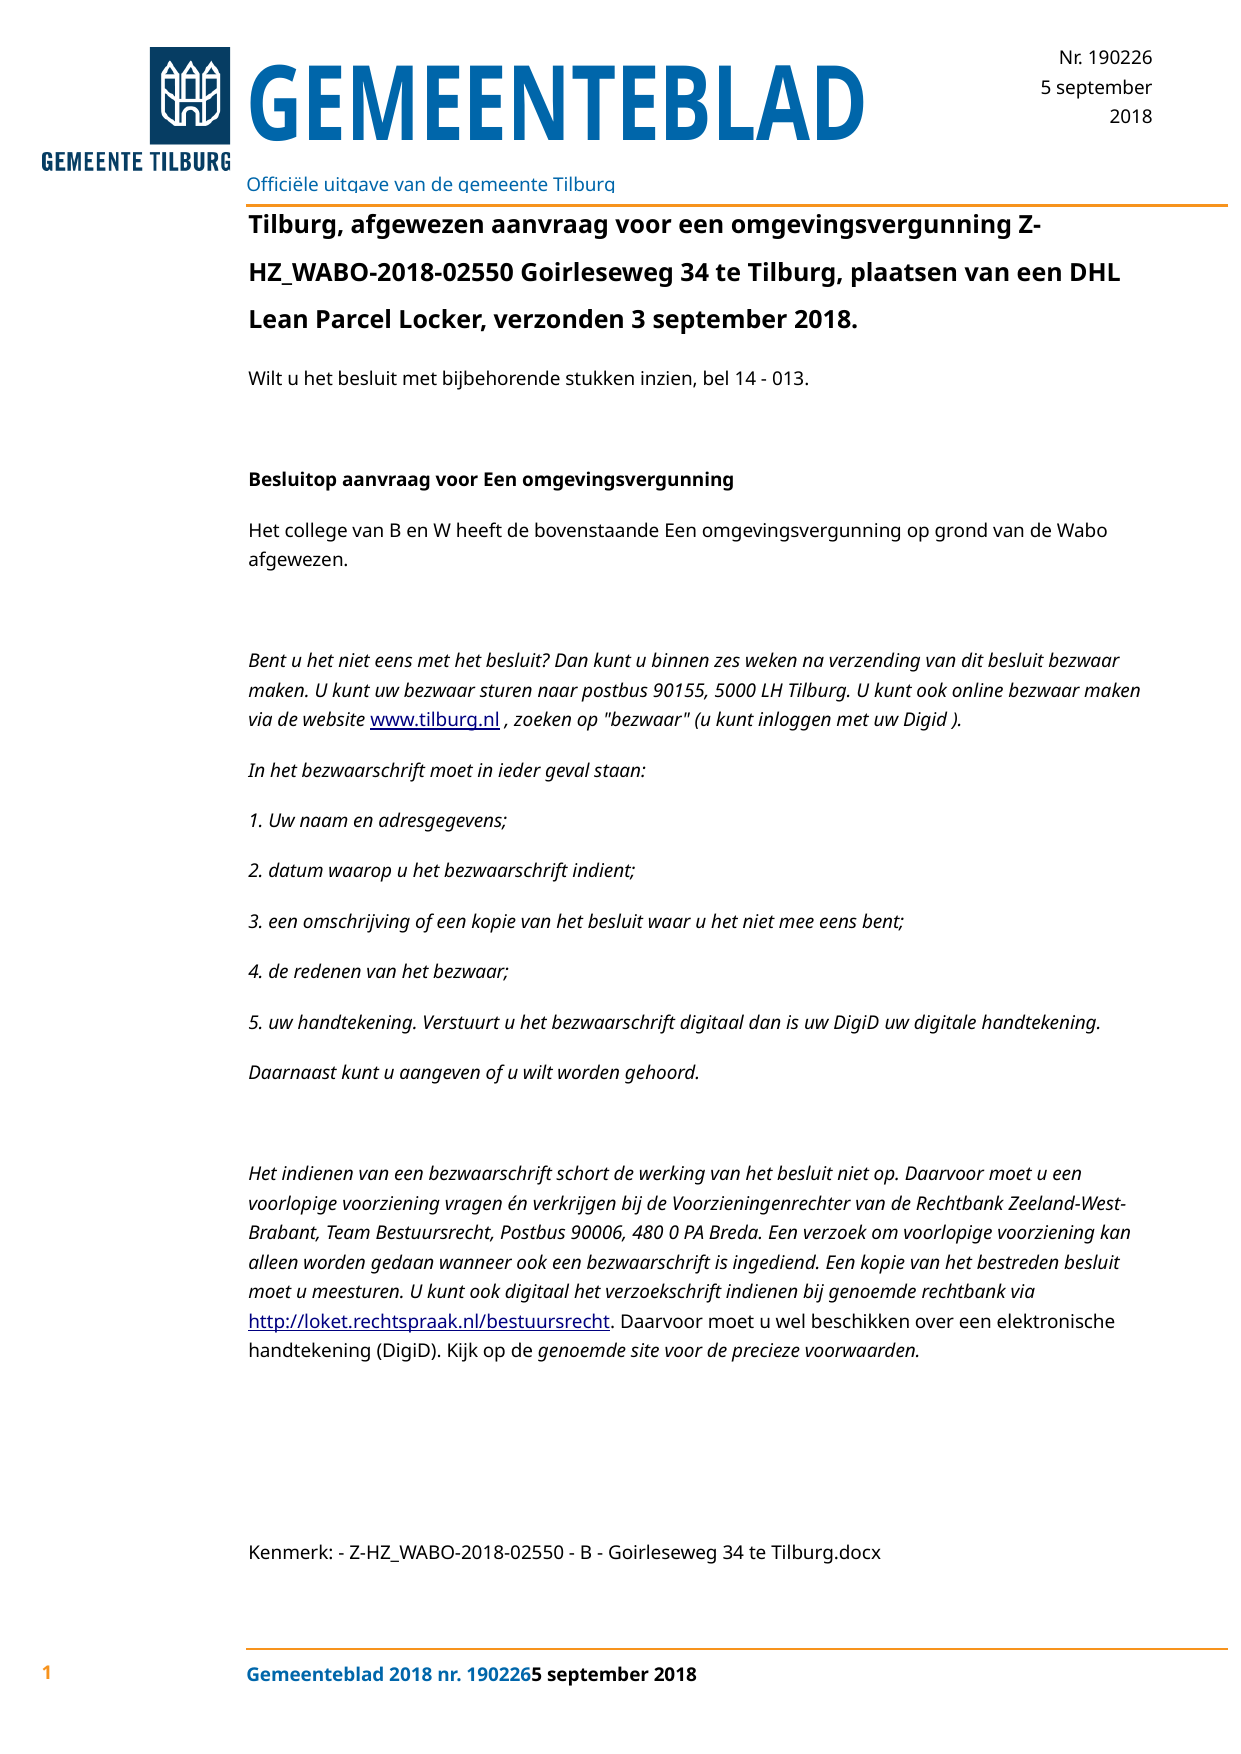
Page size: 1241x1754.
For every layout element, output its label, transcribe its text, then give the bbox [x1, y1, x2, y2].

text In het bezwaarschrift moet in ieder geval staan: [248, 757, 1152, 782]
picture [41, 47, 231, 172]
text Daarnaast kunt u aangeven of u wilt worden gehoord. [248, 1059, 1152, 1085]
text Besluitop aanvraag voor Een omgevingsvergunning [248, 466, 1152, 492]
text 3. een omschrijving of een kopie van het besluit waar u het niet mee eens bent; [248, 908, 1152, 934]
text Het college van B en W heeft de bovenstaande Een omgevingsvergunning op grond van de Wabo afgewezen. [248, 517, 1152, 572]
text Bent u het niet eens met het besluit? Dan kunt u binnen zes weken na verzending van dit besluit bezwaar maken. U kunt uw bezwaar sturen naar postbus 90155, 5000 LH Tilburg. U kunt ook online bezwaar maken via de website www.tilburg.nl , zoeken op "bezwaar" (u kunt inloggen met uw Digid ). [248, 647, 1152, 732]
text 2. datum waarop u het bezwaarschrift indient; [248, 858, 1152, 883]
text Wilt u het besluit met bijbehorende stukken inzien, bel 14 - 013. [248, 366, 1152, 391]
text Tilburg, afgewezen aanvraag voor een omgevingsvergunning Z-HZ_WABO-2018-02550 Goirleseweg 34 te Tilburg, plaatsen van een DHL Lean Parcel Locker, verzonden 3 september 2018. [248, 207, 1152, 336]
text Het indienen van een bezwaarschrift schort de werking van het besluit niet op. Daarvoor moet u een voorlopige voorziening vragen én verkrijgen bij de Voorzieningenrechter van de Rechtbank Zeeland-West-Brabant, Team Bestuursrecht, Postbus 90006, 480 0 PA Breda. Een verzoek om voorlopige voorziening kan alleen worden gedaan wanneer ook een bezwaarschrift is ingediend. Een kopie van het bestreden besluit moet u meesturen. U kunt ook digitaal het verzoekschrift indienen bij genoemde rechtbank via http://loket.rechtspraak.nl/bestuursrecht. Daarvoor moet u wel beschikken over een elektronische handtekening (DigiD). Kijk op de genoemde site voor de precieze voorwaarden. [248, 1160, 1152, 1363]
text 4. de redenen van het bezwaar; [248, 958, 1152, 984]
text Kenmerk: - Z-HZ_WABO-2018-02550 - B - Goirleseweg 34 te Tilburg.docx [248, 1539, 1152, 1565]
text 1. Uw naam en adresgegevens; [248, 807, 1152, 833]
text 5. uw handtekening. Verstuurt u het bezwaarschrift digitaal dan is uw DigiD uw digitale handtekening. [248, 1009, 1152, 1034]
